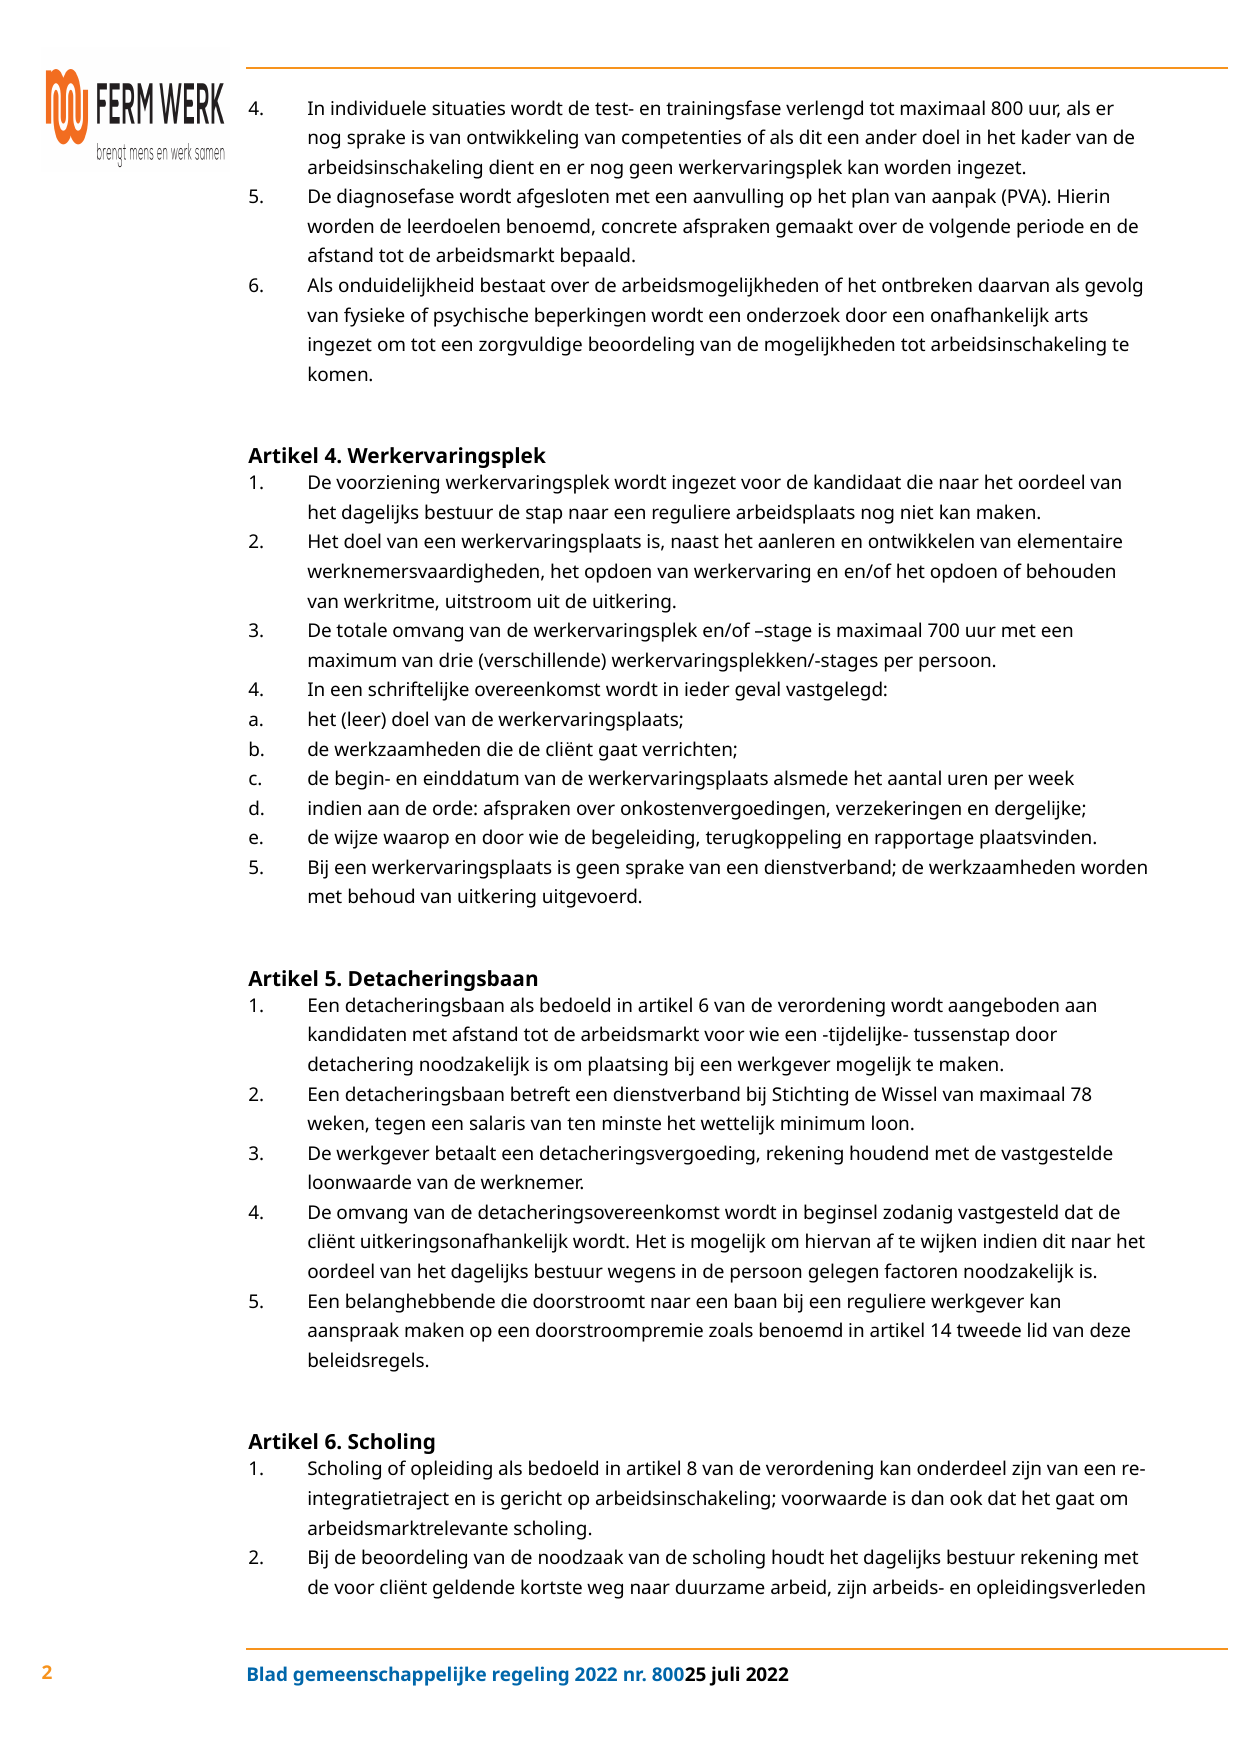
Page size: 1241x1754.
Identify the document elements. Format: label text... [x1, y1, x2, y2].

list de werkzaamheden die de cliënt gaat verrichten; [248, 736, 1152, 761]
list Scholing of opleiding als bedoeld in artikel 8 van de verordening kan onderdeel zijn van een re-integratietraject en is gericht op arbeidsinschakeling; voorwaarde is dan ook dat het gaat om arbeidsmarktrelevante scholing. [248, 1456, 1152, 1540]
list Bij een werkervaringsplaats is geen sprake van een dienstverband; de werkzaamheden worden met behoud van uitkering uitgevoerd. [248, 854, 1152, 909]
list Een belanghebbende die doorstroomt naar een baan bij een reguliere werkgever kan aanspraak maken op een doorstroompremie zoals benoemd in artikel 14 tweede lid van deze beleidsregels. [248, 1288, 1152, 1373]
list Als onduidelijkheid bestaat over de arbeidsmogelijkheden of het ontbreken daarvan als gevolg van fysieke of psychische beperkingen wordt een onderzoek door een onafhankelijk arts ingezet om tot een zorgvuldige beoordeling van de mogelijkheden tot arbeidsinschakeling te komen. [248, 272, 1152, 387]
list De werkgever betaalt een detacheringsvergoeding, rekening houdend met de vastgestelde loonwaarde van de werknemer. [248, 1140, 1152, 1195]
text Artikel 5. Detacheringsbaan [248, 964, 1152, 992]
list De diagnosefase wordt afgesloten met een aanvulling op het plan van aanpak (PVA). Hierin worden de leerdoelen benoemd, concrete afspraken gemaakt over de volgende periode en de afstand tot de arbeidsmarkt bepaald. [248, 183, 1152, 268]
list Een detacheringsbaan als bedoeld in artikel 6 van de verordening wordt aangeboden aan kandidaten met afstand tot de arbeidsmarkt voor wie een -tijdelijke- tussenstap door detachering noodzakelijk is om plaatsing bij een werkgever mogelijk te maken. [248, 992, 1152, 1077]
list indien aan de orde: afspraken over onkostenvergoedingen, verzekeringen en dergelijke; [248, 795, 1152, 821]
list Een detacheringsbaan betreft een dienstverband bij Stichting de Wissel van maximaal 78 weken, tegen een salaris van ten minste het wettelijk minimum loon. [248, 1081, 1152, 1136]
list de begin- en einddatum van de werkervaringsplaats alsmede het aantal uren per week [248, 765, 1152, 791]
text Artikel 4. Werkervaringsplek [248, 441, 1152, 469]
list Bij de beoordeling van de noodzaak van de scholing houdt het dagelijks bestuur rekening met de voor cliënt geldende kortste weg naar duurzame arbeid, zijn arbeids- en opleidingsverleden [248, 1544, 1152, 1599]
list de wijze waarop en door wie de begeleiding, terugkoppeling en rapportage plaatsvinden. [248, 824, 1152, 850]
list De voorziening werkervaringsplek wordt ingezet voor de kandidaat die naar het oordeel van het dagelijks bestuur de stap naar een reguliere arbeidsplaats nog niet kan maken. [248, 469, 1152, 525]
list het (leer) doel van de werkervaringsplaats; [248, 706, 1152, 732]
picture [41, 47, 231, 172]
list De omvang van de detacheringsovereenkomst wordt in beginsel zodanig vastgesteld dat de cliënt uitkeringsonafhankelijk wordt. Het is mogelijk om hiervan af te wijken indien dit naar het oordeel van het dagelijks bestuur wegens in de persoon gelegen factoren noodzakelijk is. [248, 1199, 1152, 1284]
list In een schriftelijke overeenkomst wordt in ieder geval vastgelegd: [248, 677, 1152, 702]
list De totale omvang van de werkervaringsplek en/of –stage is maximaal 700 uur met een maximum van drie (verschillende) werkervaringsplekken/-stages per persoon. [248, 617, 1152, 673]
list In individuele situaties wordt de test- en trainingsfase verlengd tot maximaal 800 uur, als er nog sprake is van ontwikkeling van competenties of als dit een ander doel in het kader van de arbeidsinschakeling dient en er nog geen werkervaringsplek kan worden ingezet. [248, 95, 1152, 180]
list Het doel van een werkervaringsplaats is, naast het aanleren en ontwikkelen van elementaire werknemersvaardigheden, het opdoen van werkervaring en en/of het opdoen of behouden van werkritme, uitstroom uit de uitkering. [248, 529, 1152, 613]
text Artikel 6. Scholing [248, 1427, 1152, 1456]
